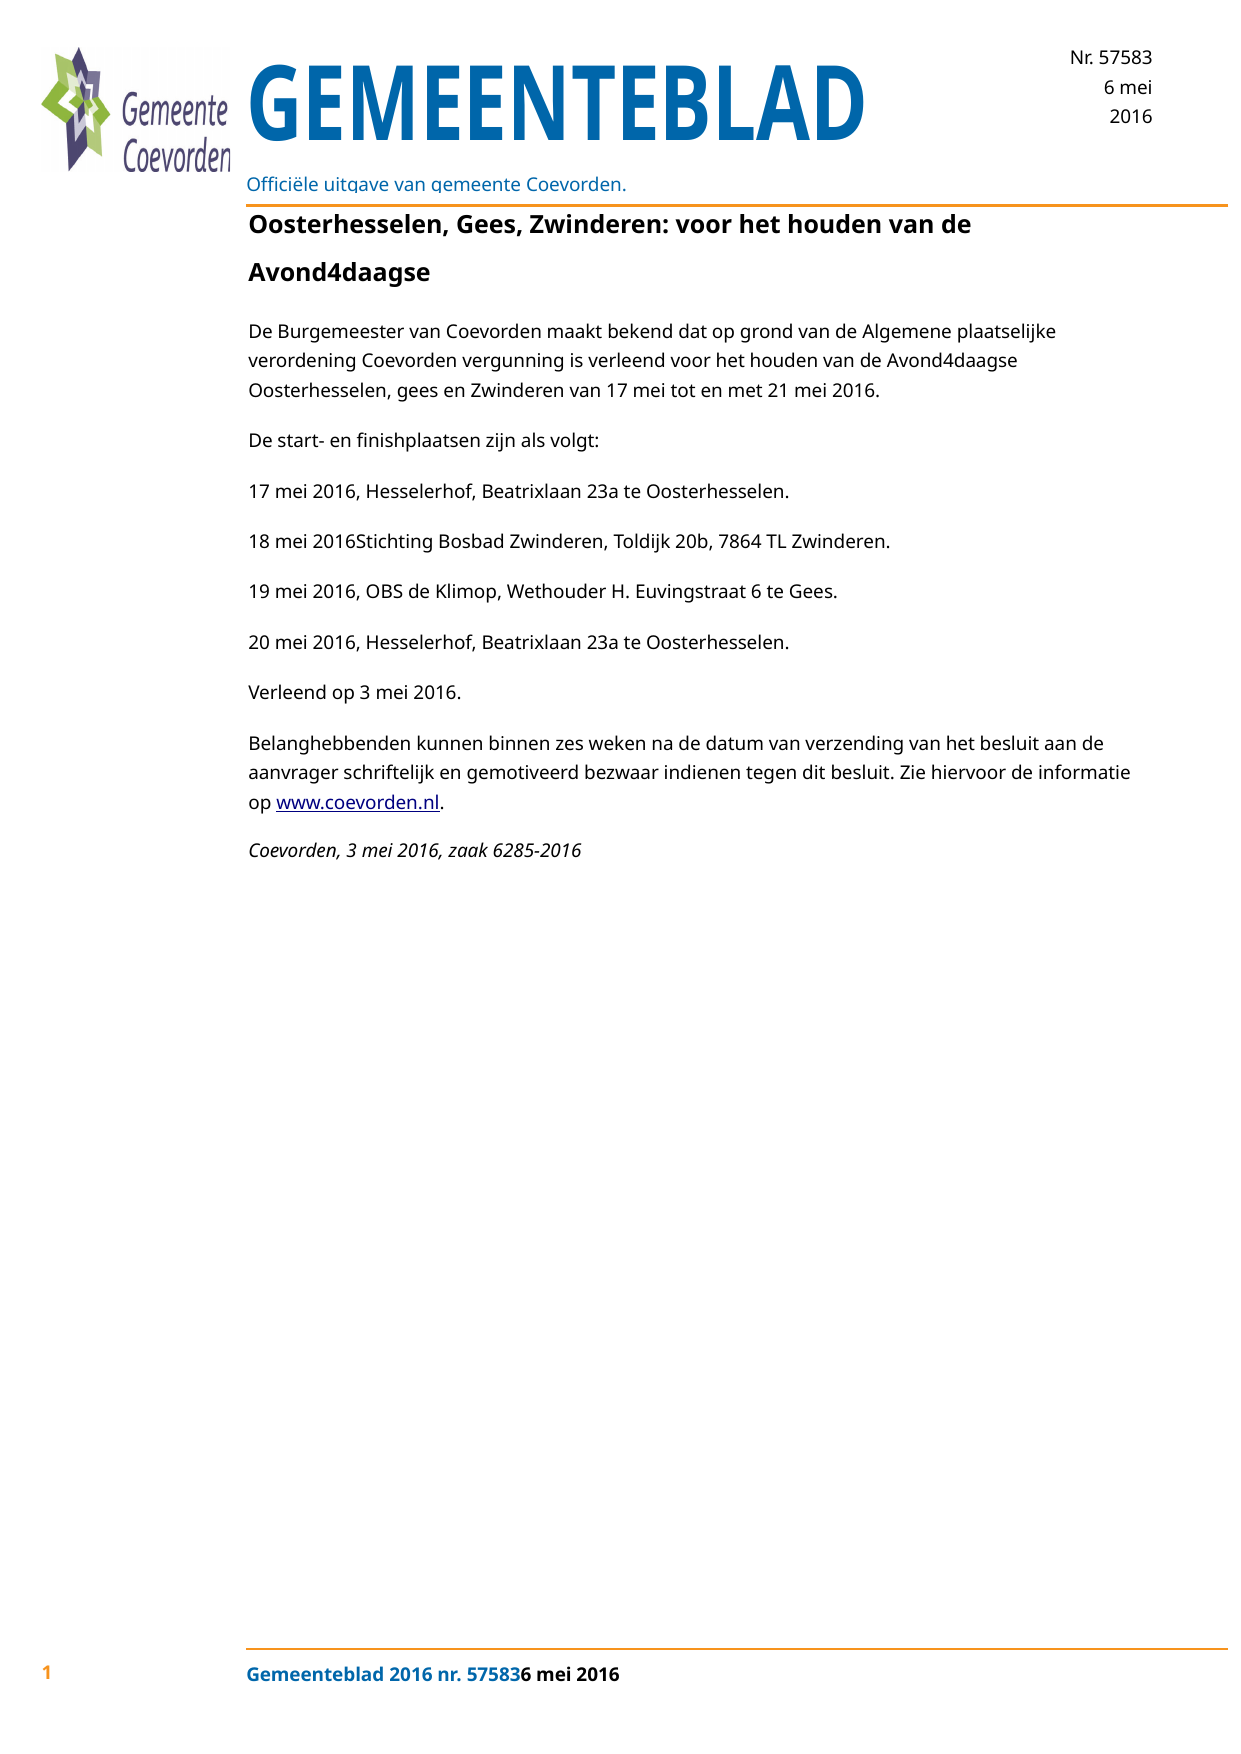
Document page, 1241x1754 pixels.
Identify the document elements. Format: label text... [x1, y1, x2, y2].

text 18 mei 2016Stichting Bosbad Zwinderen, Toldijk 20b, 7864 TL Zwinderen. [248, 528, 1152, 554]
text Verleend op 3 mei 2016. [248, 679, 1152, 705]
text 20 mei 2016, Hesselerhof, Beatrixlaan 23a te Oosterhesselen. [248, 629, 1152, 655]
text 19 mei 2016, OBS de Klimop, Wethouder H. Euvingstraat 6 te Gees. [248, 579, 1152, 604]
text Oosterhesselen, Gees, Zwinderen: voor het houden van de Avond4daagse [248, 207, 1152, 288]
text De start- en finishplaatsen zijn als volgt: [248, 427, 1152, 453]
text 17 mei 2016, Hesselerhof, Beatrixlaan 23a te Oosterhesselen. [248, 478, 1152, 504]
text De Burgemeester van Coevorden maakt bekend dat op grond van de Algemene plaatselijke verordening Coevorden vergunning is verleend voor het houden van de Avond4daagse Oosterhesselen, gees en Zwinderen van 17 mei tot en met 21 mei 2016. [248, 318, 1152, 403]
text Coevorden, 3 mei 2016, zaak 6285-2016 [248, 837, 1152, 863]
picture [41, 47, 231, 172]
text Belanghebbenden kunnen binnen zes weken na de datum van verzending van het besluit aan de aanvrager schriftelijk en gemotiveerd bezwaar indienen tegen dit besluit. Zie hiervoor de informatie op www.coevorden.nl. [248, 730, 1152, 815]
